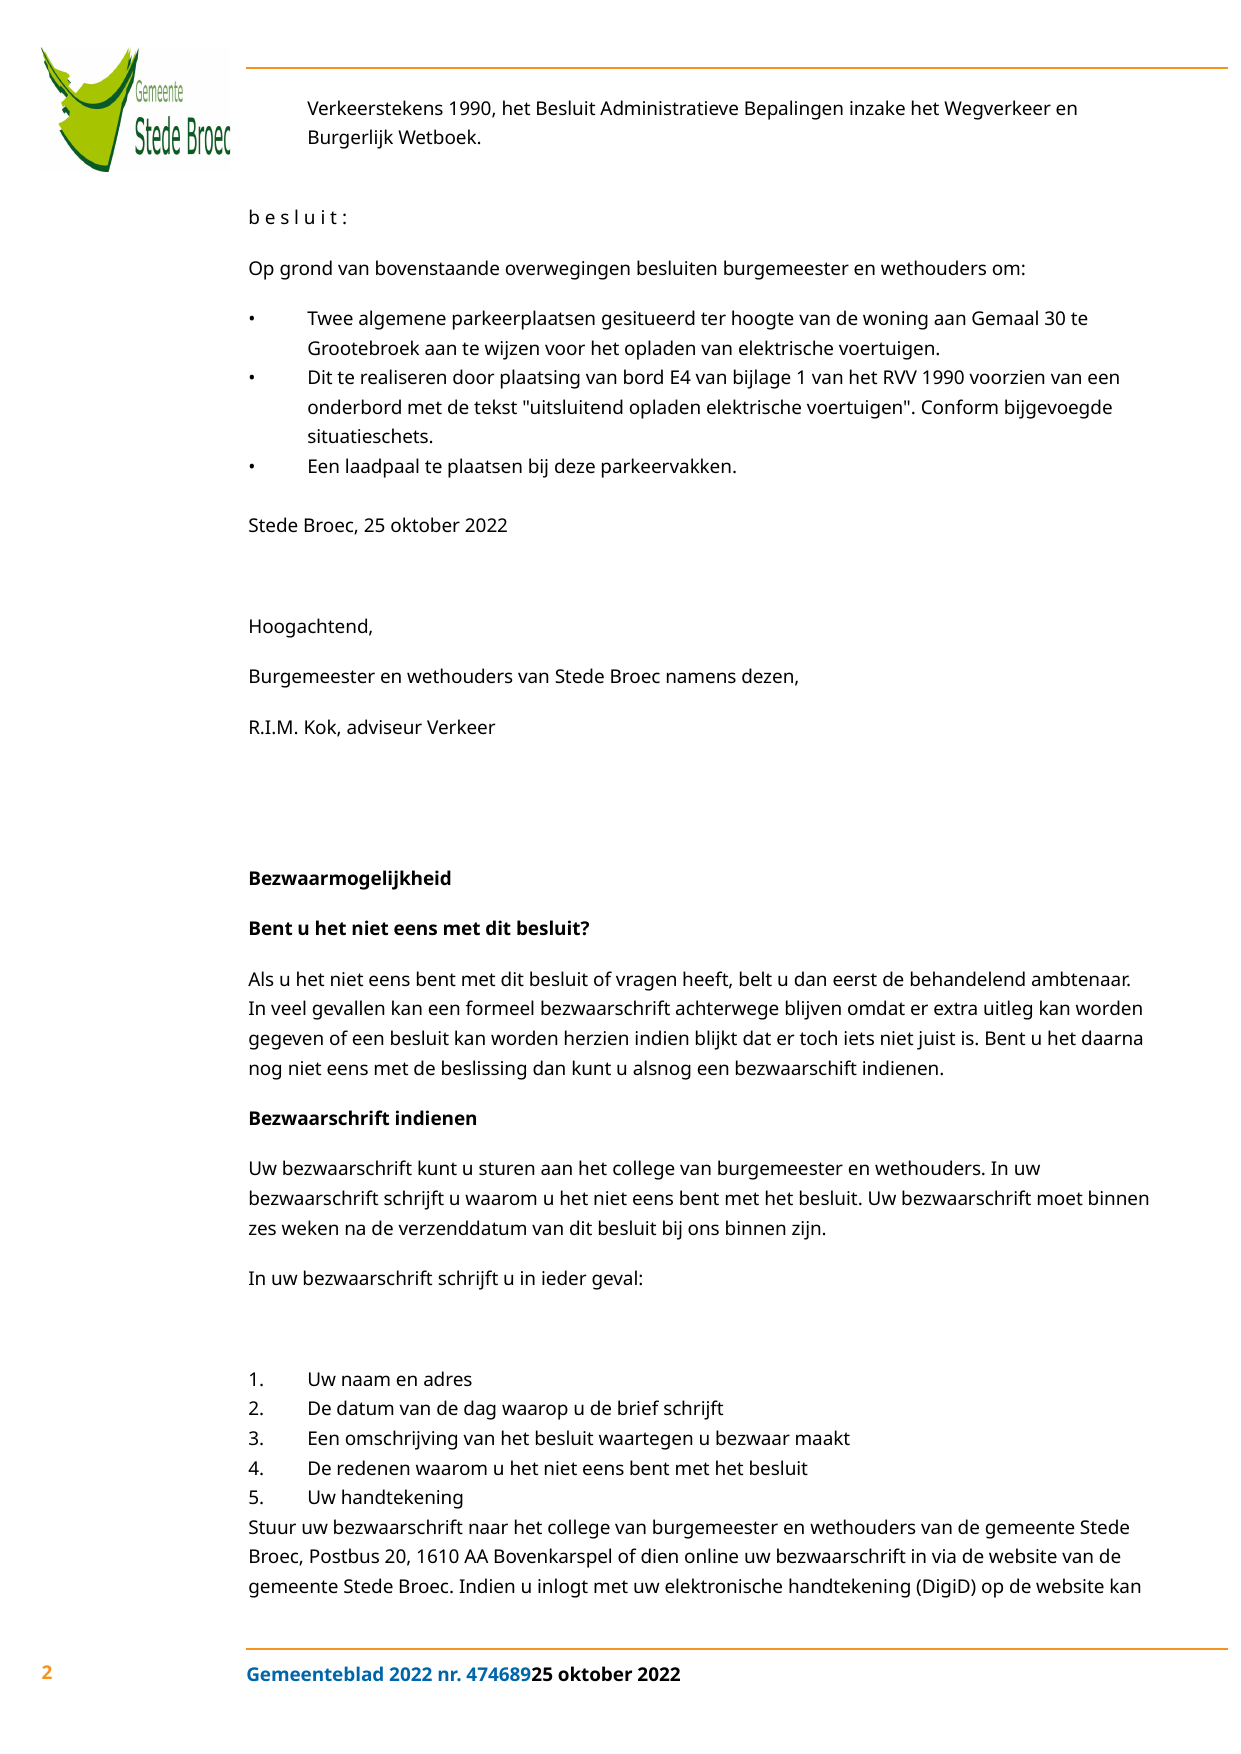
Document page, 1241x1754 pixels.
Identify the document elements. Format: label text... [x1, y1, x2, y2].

list Uw naam en adres [248, 1366, 1152, 1392]
text Als u het niet eens bent met dit besluit of vragen heeft, belt u dan eerst de behandelend ambtenaar. In veel gevallen kan een formeel bezwaarschrift achterwege blijven omdat er extra uitleg kan worden gegeven of een besluit kan worden herzien indien blijkt dat er toch iets niet juist is. Bent u het daarna nog niet eens met de beslissing dan kunt u alsnog een bezwaarschift indienen. [248, 966, 1152, 1081]
text Bezwaarschrift indienen [248, 1105, 1152, 1131]
text Burgemeester en wethouders van Stede Broec namens dezen, [248, 663, 1152, 689]
text Bent u het niet eens met dit besluit? [248, 916, 1152, 941]
list Een laadpaal te plaatsen bij deze parkeervakken. [248, 453, 1152, 479]
list Een omschrijving van het besluit waartegen u bezwaar maakt [248, 1425, 1152, 1451]
text Op grond van bovenstaande overwegingen besluiten burgemeester en wethouders om: [248, 255, 1152, 281]
text In uw bezwaarschrift schrijft u in ieder geval: [248, 1265, 1152, 1291]
text Bezwaarmogelijkheid [248, 865, 1152, 891]
list Dit te realiseren door plaatsing van bord E4 van bijlage 1 van het RVV 1990 voorzien van een onderbord met de tekst "uitsluitend opladen elektrische voertuigen". Conform bijgevoegde situatieschets. [248, 364, 1152, 449]
text Hoogachtend, [248, 613, 1152, 639]
text b e s l u i t : [248, 204, 1152, 230]
list De datum van de dag waarop u de brief schrijft [248, 1396, 1152, 1421]
text R.I.M. Kok, adviseur Verkeer [248, 714, 1152, 740]
text Uw bezwaarschrift kunt u sturen aan het college van burgemeester en wethouders. In uw bezwaarschrift schrijft u waarom u het niet eens bent met het besluit. Uw bezwaarschrift moet binnen zes weken na de verzenddatum van dit besluit bij ons binnen zijn. [248, 1156, 1152, 1241]
text Stuur uw bezwaarschrift naar het college van burgemeester en wethouders van de gemeente Stede Broec, Postbus 20, 1610 AA Bovenkarspel of dien online uw bezwaarschrift in via de website van de gemeente Stede Broec. Indien u inlogt met uw elektronische handtekening (DigiD) op de website kan [248, 1514, 1152, 1599]
list De redenen waarom u het niet eens bent met het besluit [248, 1455, 1152, 1481]
list Verkeerstekens 1990, het Besluit Administratieve Bepalingen inzake het Wegverkeer en Burgerlijk Wetboek. [248, 95, 1152, 150]
list Twee algemene parkeerplaatsen gesitueerd ter hoogte van de woning aan Gemaal 30 te Grootebroek aan te wijzen voor het opladen van elektrische voertuigen. [248, 305, 1152, 361]
list Uw handtekening [248, 1484, 1152, 1510]
picture [41, 47, 231, 172]
text Stede Broec, 25 oktober 2022 [248, 512, 1152, 538]
